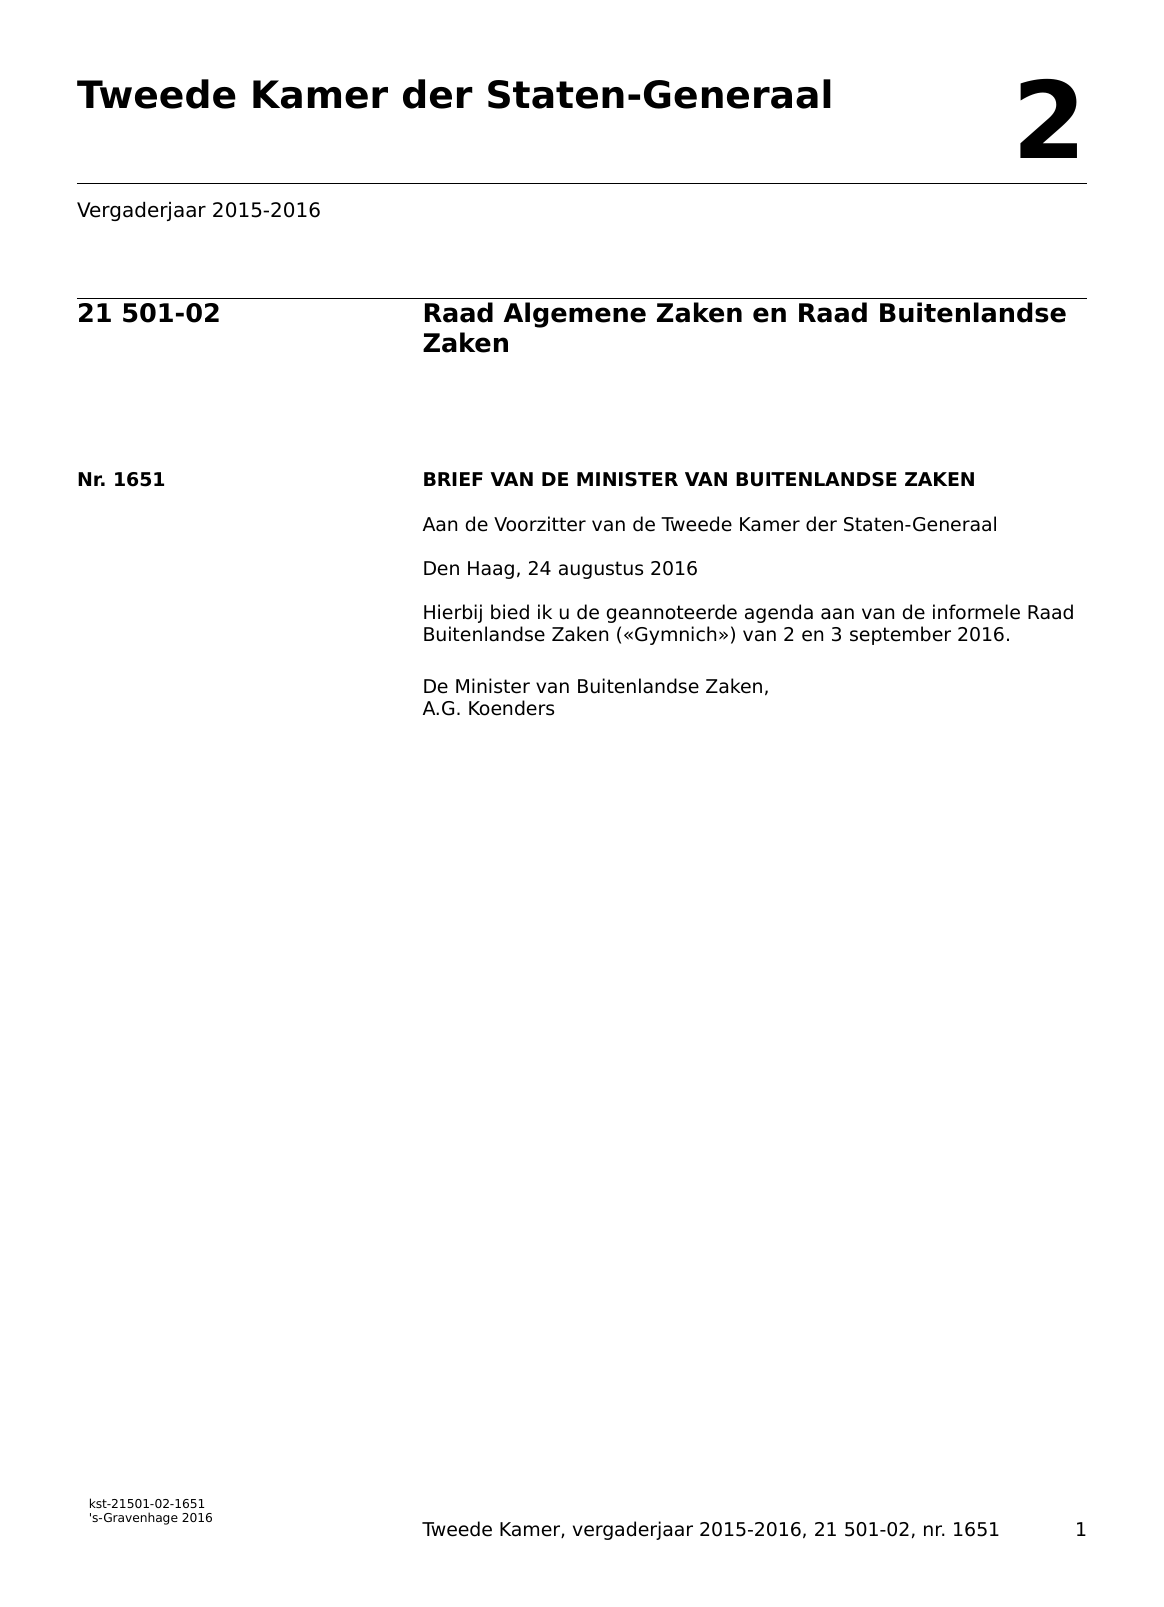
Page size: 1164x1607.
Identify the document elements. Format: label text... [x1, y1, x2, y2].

table_header 2 [886, 59, 1087, 183]
text Den Haag, 24 augustus 2016 [422, 558, 1087, 580]
subtitle Nr. 1651 BRIEF VAN DE MINISTER VAN BUITENLANDSE ZAKEN [77, 469, 1087, 491]
text 's-Gravenhage 2016 [88, 1511, 323, 1525]
table_cell Vergaderjaar 2015-2016 [77, 184, 1087, 298]
table_header Tweede Kamer der Staten-Generaal [77, 59, 886, 183]
text Hierbij bied ik u de geannoteerde agenda aan van de informele Raad Buitenlandse Zaken («Gymnich») van 2 en 3 september 2016. [422, 602, 1087, 646]
text De Minister van Buitenlandse Zaken, A.G. Koenders [422, 676, 1087, 720]
text Aan de Voorzitter van de Tweede Kamer der Staten-Generaal [422, 513, 1087, 536]
subtitle 21 501-02 Raad Algemene Zaken en Raad Buitenlandse Zaken [77, 299, 1087, 358]
text kst-21501-02-1651 [88, 1497, 323, 1511]
